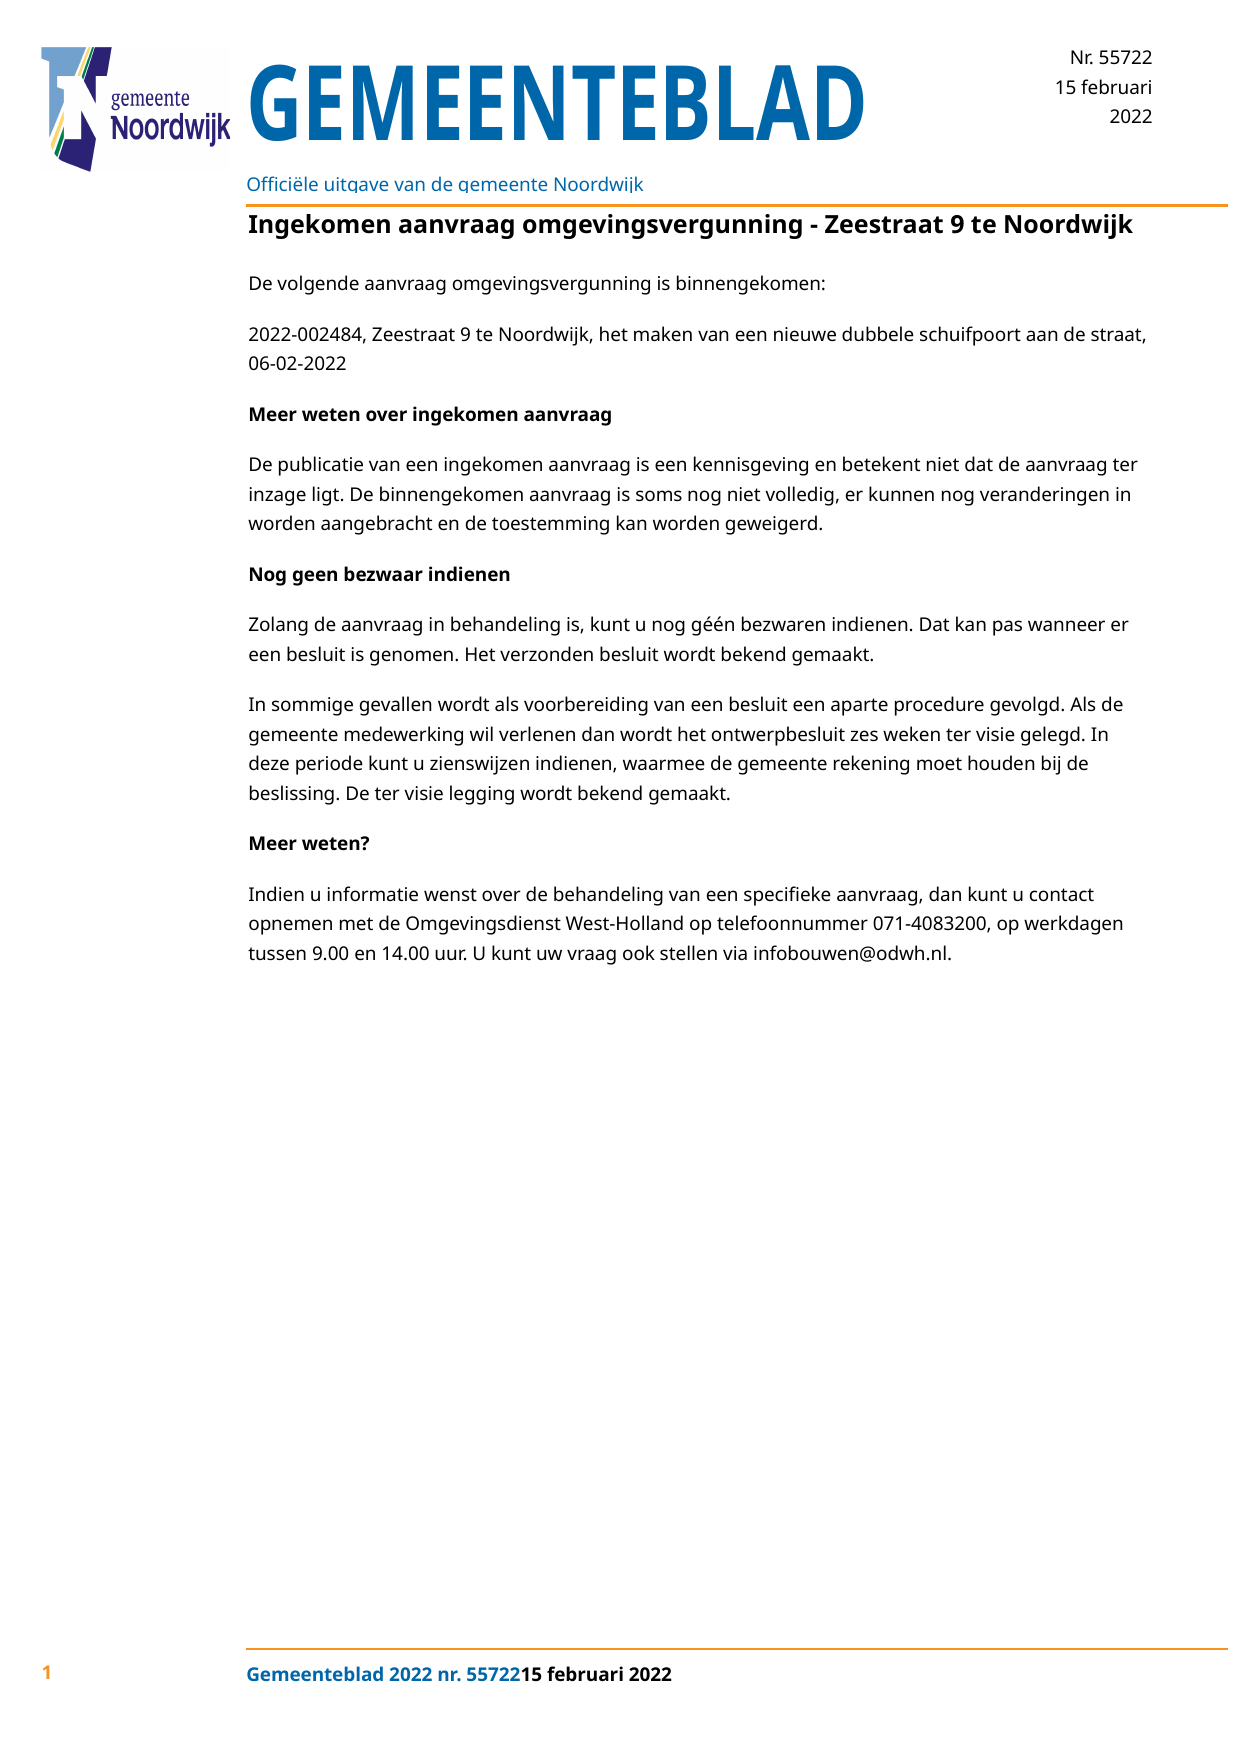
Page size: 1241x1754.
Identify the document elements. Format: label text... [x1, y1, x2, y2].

text De volgende aanvraag omgevingsvergunning is binnengekomen: [248, 270, 1152, 296]
text De publicatie van een ingekomen aanvraag is een kennisgeving en betekent niet dat de aanvraag ter inzage ligt. De binnengekomen aanvraag is soms nog niet volledig, er kunnen nog veranderingen in worden aangebracht en de toestemming kan worden geweigerd. [248, 451, 1152, 536]
text Indien u informatie wenst over de behandeling van een specifieke aanvraag, dan kunt u contact opnemen met de Omgevingsdienst West-Holland op telefoonnummer 071-4083200, op werkdagen tussen 9.00 en 14.00 uur. U kunt uw vraag ook stellen via infobouwen@odwh.nl. [248, 881, 1152, 966]
text Zolang de aanvraag in behandeling is, kunt u nog géén bezwaren indienen. Dat kan pas wanneer er een besluit is genomen. Het verzonden besluit wordt bekend gemaakt. [248, 611, 1152, 666]
text In sommige gevallen wordt als voorbereiding van een besluit een aparte procedure gevolgd. Als de gemeente medewerking wil verlenen dan wordt het ontwerpbesluit zes weken ter visie gelegd. In deze periode kunt u zienswijzen indienen, waarmee de gemeente rekening moet houden bij de beslissing. De ter visie legging wordt bekend gemaakt. [248, 691, 1152, 806]
text Nog geen bezwaar indienen [248, 561, 1152, 586]
text Ingekomen aanvraag omgevingsvergunning - Zeestraat 9 te Noordwijk [248, 207, 1152, 241]
text Meer weten? [248, 830, 1152, 856]
text 2022-002484, Zeestraat 9 te Noordwijk, het maken van een nieuwe dubbele schuifpoort aan de straat, 06-02-2022 [248, 321, 1152, 376]
text Meer weten over ingekomen aanvraag [248, 401, 1152, 426]
picture [41, 47, 231, 172]
